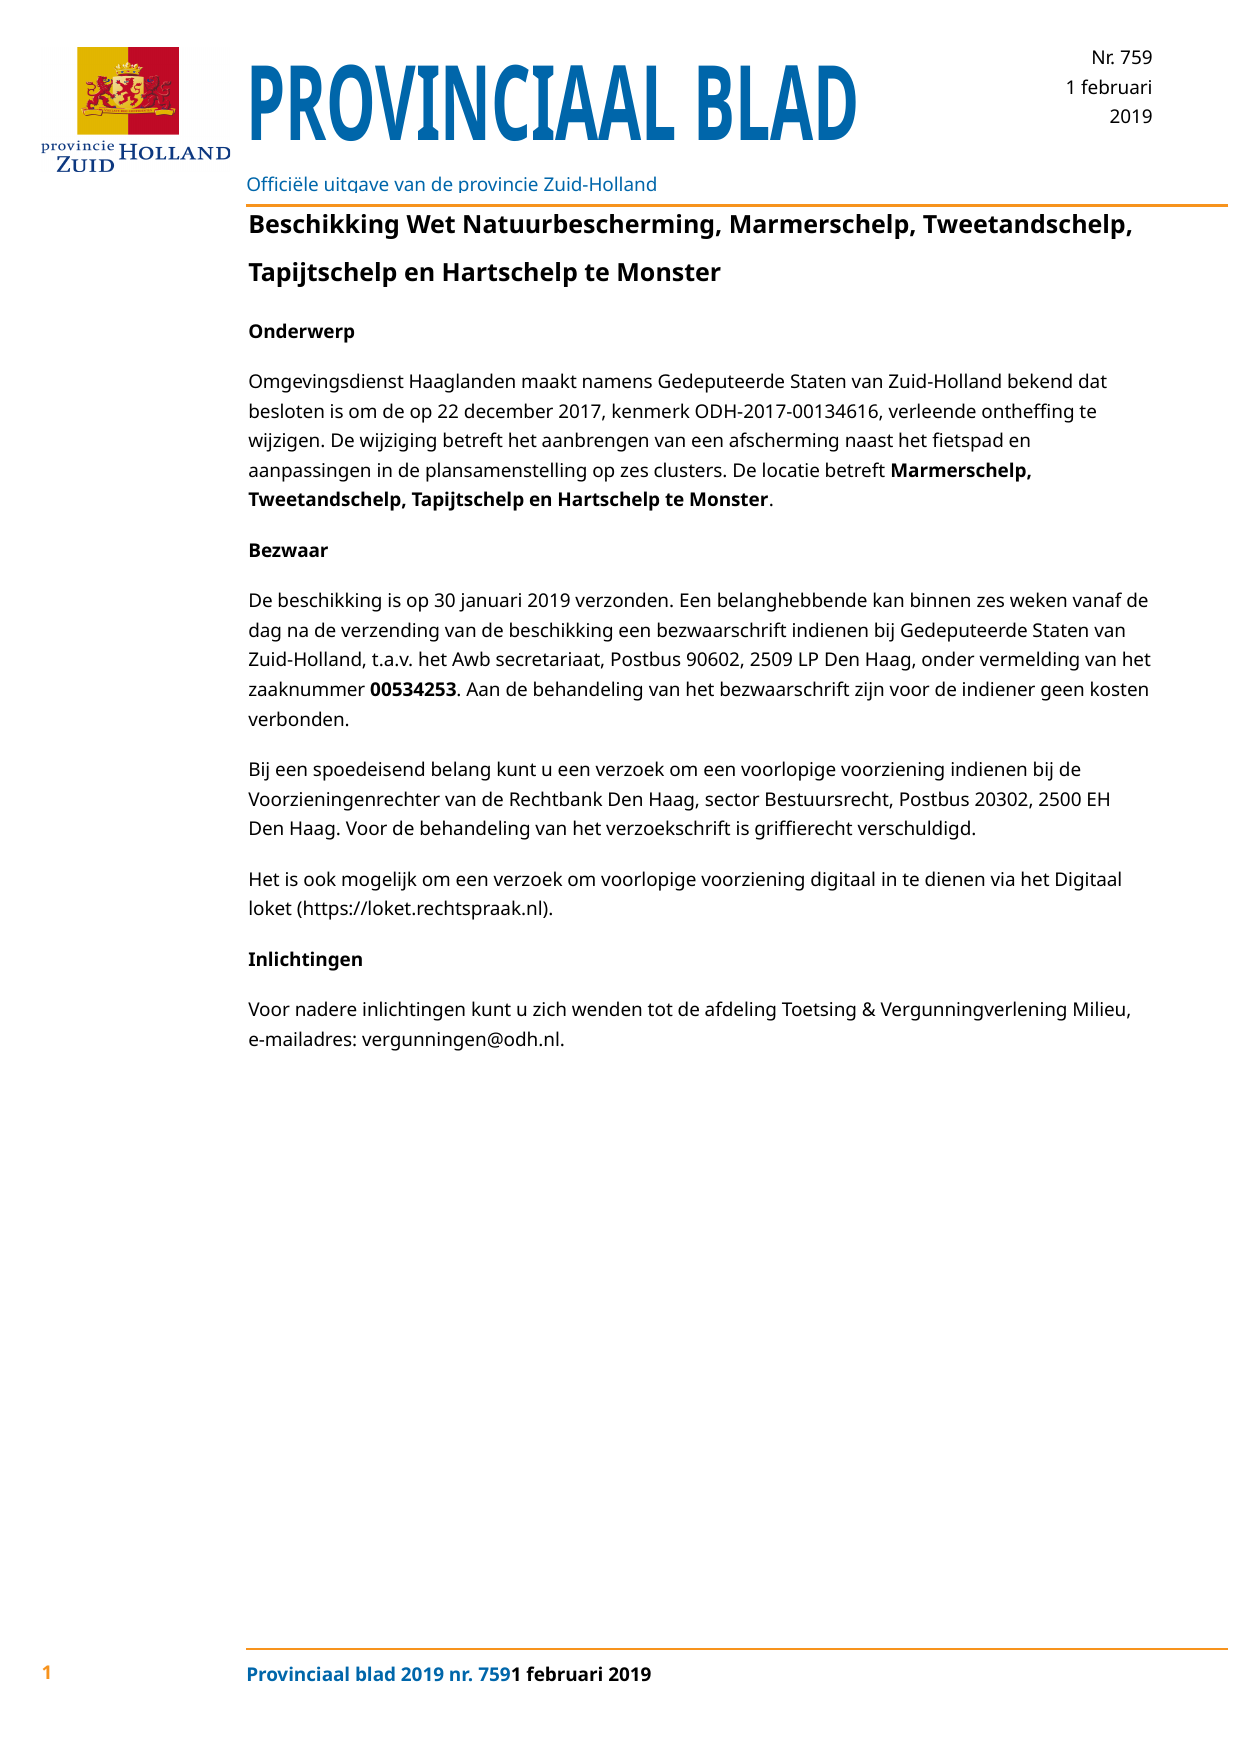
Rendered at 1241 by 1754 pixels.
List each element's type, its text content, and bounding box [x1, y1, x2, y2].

text Omgevingsdienst Haaglanden maakt namens Gedeputeerde Staten van Zuid-Holland bekend dat besloten is om de op 22 december 2017, kenmerk ODH-2017-00134616, verleende ontheffing te wijzigen. De wijziging betreft het aanbrengen van een afscherming naast het fietspad en aanpassingen in de plansamenstelling op zes clusters. De locatie betreft Marmerschelp, Tweetandschelp, Tapijtschelp en Hartschelp te Monster. [248, 368, 1152, 512]
text Beschikking Wet Natuurbescherming, Marmerschelp, Tweetandschelp, Tapijtschelp en Hartschelp te Monster [248, 207, 1152, 288]
text Voor nadere inlichtingen kunt u zich wenden tot de afdeling Toetsing & Vergunningverlening Milieu, e-mailadres: vergunningen@odh.nl. [248, 996, 1152, 1052]
text Bezwaar [248, 537, 1152, 563]
picture [41, 47, 231, 172]
text Het is ook mogelijk om een verzoek om voorlopige voorziening digitaal in te dienen via het Digitaal loket (https://loket.rechtspraak.nl). [248, 866, 1152, 921]
text Inlichtingen [248, 946, 1152, 972]
text Onderwerp [248, 318, 1152, 344]
text De beschikking is op 30 januari 2019 verzonden. Een belanghebbende kan binnen zes weken vanaf de dag na de verzending van de beschikking een bezwaarschrift indienen bij Gedeputeerde Staten van Zuid-Holland, t.a.v. het Awb secretariaat, Postbus 90602, 2509 LP Den Haag, onder vermelding van het zaaknummer 00534253. Aan de behandeling van het bezwaarschrift zijn voor de indiener geen kosten verbonden. [248, 587, 1152, 732]
text Bij een spoedeisend belang kunt u een verzoek om een voorlopige voorziening indienen bij de Voorzieningenrechter van de Rechtbank Den Haag, sector Bestuursrecht, Postbus 20302, 2500 EH Den Haag. Voor de behandeling van het verzoekschrift is griffierecht verschuldigd. [248, 756, 1152, 841]
